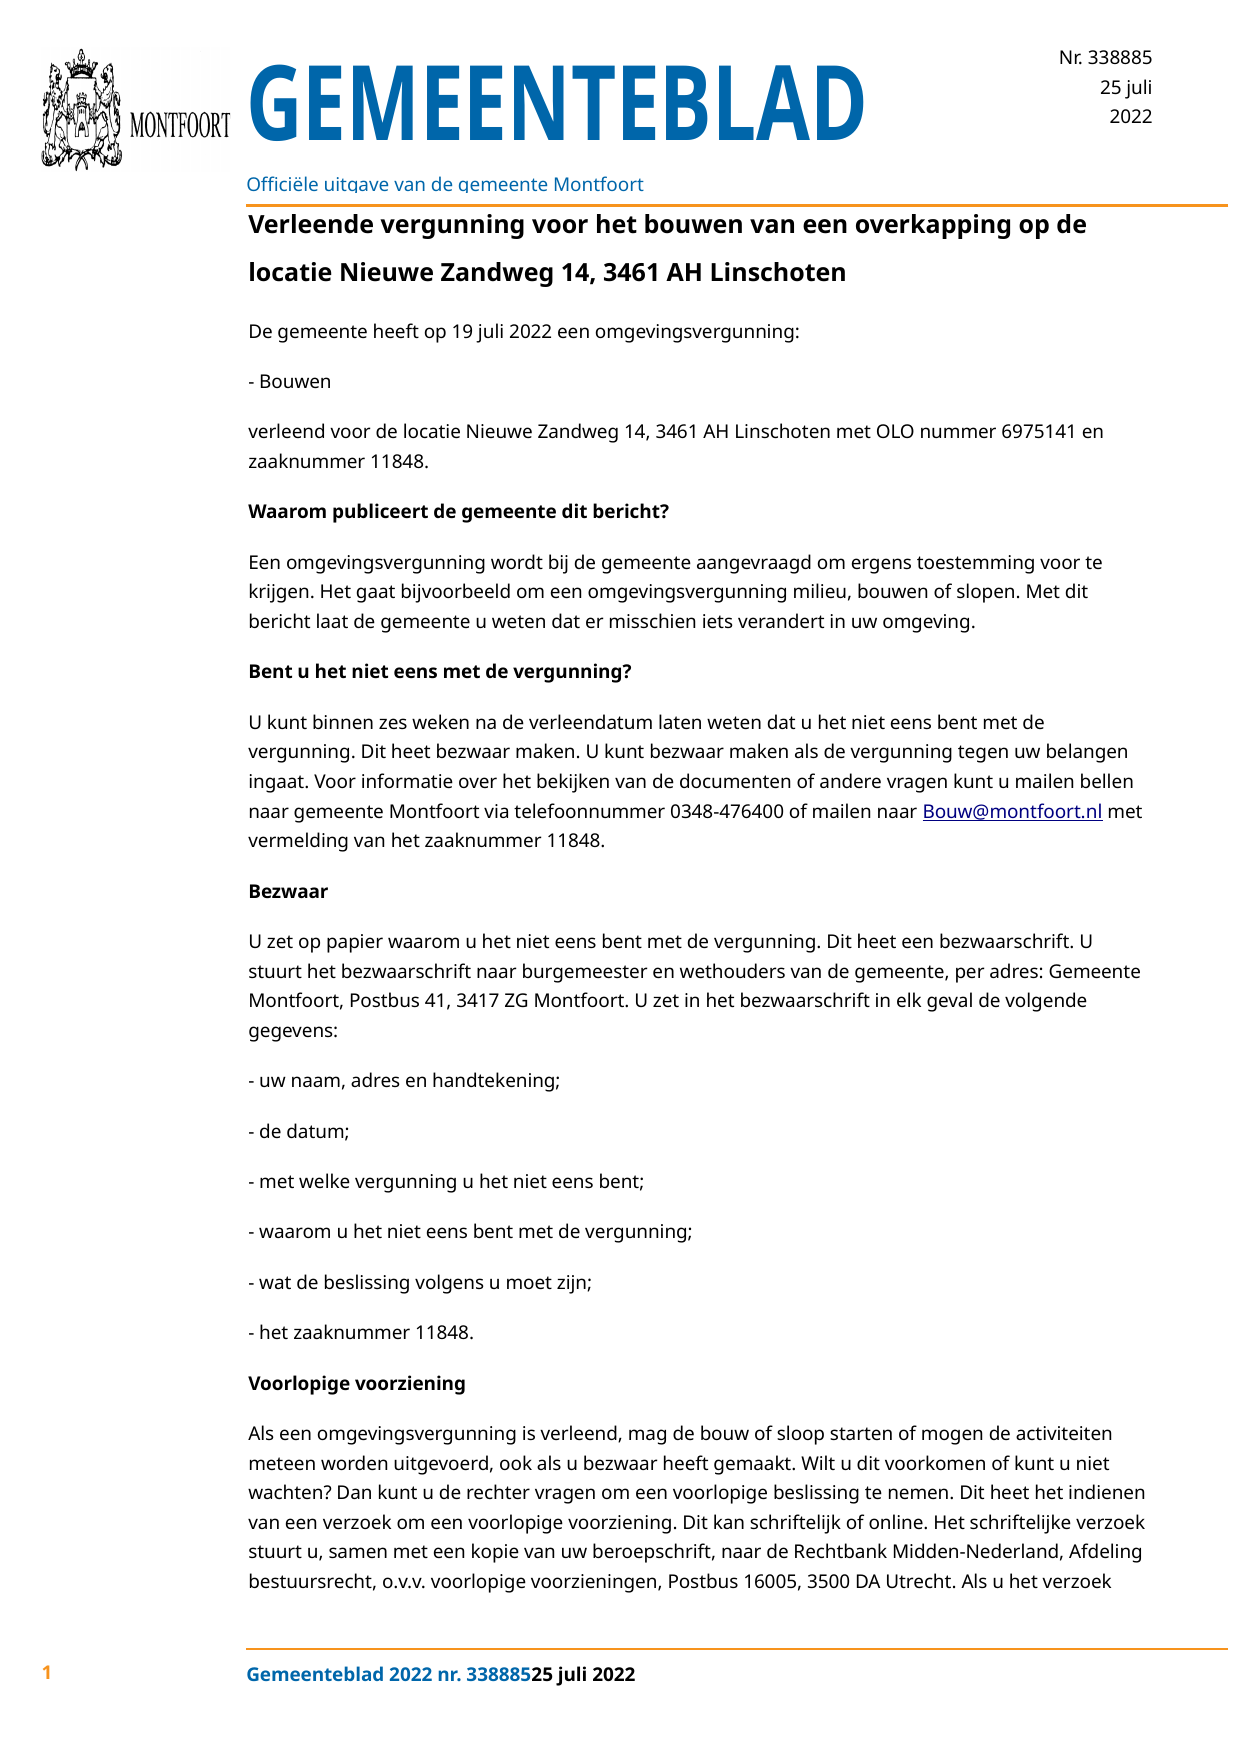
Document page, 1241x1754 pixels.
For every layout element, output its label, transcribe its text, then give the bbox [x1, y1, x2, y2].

text Verleende vergunning voor het bouwen van een overkapping op de locatie Nieuwe Zandweg 14, 3461 AH Linschoten [248, 207, 1152, 288]
text De gemeente heeft op 19 juli 2022 een omgevingsvergunning: [248, 318, 1152, 344]
text Voorlopige voorziening [248, 1370, 1152, 1396]
text - waarom u het niet eens bent met de vergunning; [248, 1219, 1152, 1244]
text - wat de beslissing volgens u moet zijn; [248, 1269, 1152, 1295]
text Bent u het niet eens met de vergunning? [248, 659, 1152, 684]
text verleend voor de locatie Nieuwe Zandweg 14, 3461 AH Linschoten met OLO nummer 6975141 en zaaknummer 11848. [248, 419, 1152, 474]
text - met welke vergunning u het niet eens bent; [248, 1168, 1152, 1194]
text - de datum; [248, 1118, 1152, 1144]
text Bezwaar [248, 878, 1152, 904]
text - het zaaknummer 11848. [248, 1319, 1152, 1345]
text Een omgevingsvergunning wordt bij de gemeente aangevraagd om ergens toestemming voor te krijgen. Het gaat bijvoorbeeld om een omgevingsvergunning milieu, bouwen of slopen. Met dit bericht laat de gemeente u weten dat er misschien iets verandert in uw omgeving. [248, 549, 1152, 634]
text Waarom publiceert de gemeente dit bericht? [248, 499, 1152, 524]
text Als een omgevingsvergunning is verleend, mag de bouw of sloop starten of mogen de activiteiten meteen worden uitgevoerd, ook als u bezwaar heeft gemaakt. Wilt u dit voorkomen of kunt u niet wachten? Dan kunt u de rechter vragen om een voorlopige beslissing te nemen. Dit heet het indienen van een verzoek om een voorlopige voorziening. Dit kan schriftelijk of online. Het schriftelijke verzoek stuurt u, samen met een kopie van uw beroepschrift, naar de Rechtbank Midden-Nederland, Afdeling bestuursrecht, o.v.v. voorlopige voorzieningen, Postbus 16005, 3500 DA Utrecht. Als u het verzoek [248, 1420, 1152, 1594]
text U zet op papier waarom u het niet eens bent met de vergunning. Dit heet een bezwaarschrift. U stuurt het bezwaarschrift naar burgemeester en wethouders van de gemeente, per adres: Gemeente Montfoort, Postbus 41, 3417 ZG Montfoort. U zet in het bezwaarschrift in elk geval de volgende gegevens: [248, 928, 1152, 1043]
text - Bouwen [248, 368, 1152, 394]
text - uw naam, adres en handtekening; [248, 1067, 1152, 1093]
picture [41, 47, 231, 172]
text U kunt binnen zes weken na de verleendatum laten weten dat u het niet eens bent met de vergunning. Dit heet bezwaar maken. U kunt bezwaar maken als de vergunning tegen uw belangen ingaat. Voor informatie over het bekijken van de documenten of andere vragen kunt u mailen bellen naar gemeente Montfoort via telefoonnummer 0348-476400 of mailen naar Bouw@montfoort.nl met vermelding van het zaaknummer 11848. [248, 709, 1152, 853]
